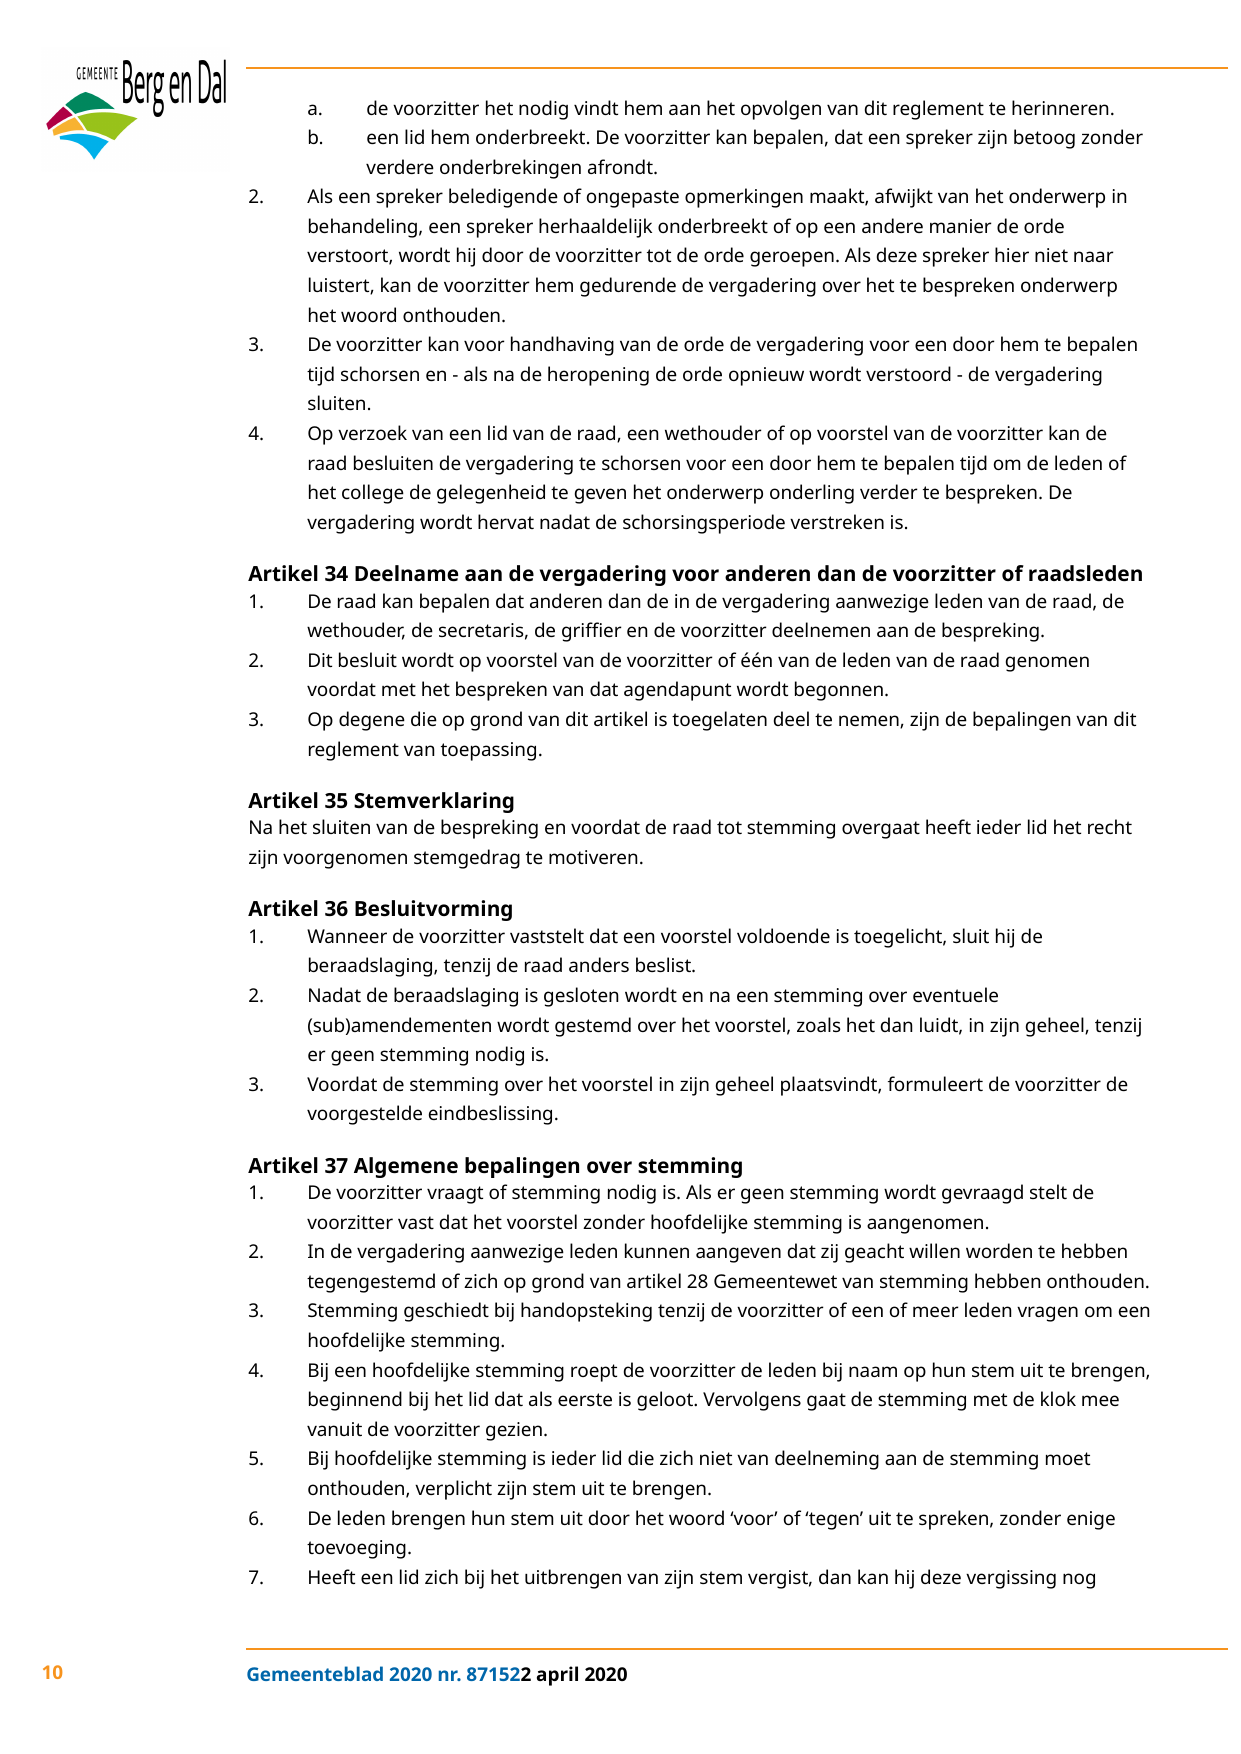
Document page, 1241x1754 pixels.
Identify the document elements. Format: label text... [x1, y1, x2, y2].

text Artikel 36 Besluitvorming [248, 894, 1152, 923]
list Heeft een lid zich bij het uitbrengen van zijn stem vergist, dan kan hij deze vergissing nog [248, 1564, 1152, 1590]
list Op verzoek van een lid van de raad, een wethouder of op voorstel van de voorzitter kan de raad besluiten de vergadering te schorsen voor een door hem te bepalen tijd om de leden of het college de gelegenheid te geven het onderwerp onderling verder te bespreken. De vergadering wordt hervat nadat de schorsingsperiode verstreken is. [248, 420, 1152, 535]
list Dit besluit wordt op voorstel van de voorzitter of één van de leden van de raad genomen voordat met het bespreken van dat agendapunt wordt begonnen. [248, 647, 1152, 702]
list De voorzitter vraagt of stemming nodig is. Als er geen stemming wordt gevraagd stelt de voorzitter vast dat het voorstel zonder hoofdelijke stemming is aangenomen. [248, 1179, 1152, 1235]
list Wanneer de voorzitter vaststelt dat een voorstel voldoende is toegelicht, sluit hij de beraadslaging, tenzij de raad anders beslist. [248, 923, 1152, 978]
list Op degene die op grond van dit artikel is toegelaten deel te nemen, zijn de bepalingen van dit reglement van toepassing. [248, 706, 1152, 761]
list De voorzitter kan voor handhaving van de orde de vergadering voor een door hem te bepalen tijd schorsen en - als na de heropening de orde opnieuw wordt verstoord - de vergadering sluiten. [248, 331, 1152, 416]
text Artikel 34 Deelname aan de vergadering voor anderen dan de voorzitter of raadsleden [248, 559, 1152, 588]
list Bij hoofdelijke stemming is ieder lid die zich niet van deelneming aan de stemming moet onthouden, verplicht zijn stem uit te brengen. [248, 1446, 1152, 1501]
list Bij een hoofdelijke stemming roept de voorzitter de leden bij naam op hun stem uit te brengen, beginnend bij het lid dat als eerste is geloot. Vervolgens gaat de stemming met de klok mee vanuit de voorzitter gezien. [248, 1357, 1152, 1442]
list Nadat de beraadslaging is gesloten wordt en na een stemming over eventuele (sub)amendementen wordt gestemd over het voorstel, zoals het dan luidt, in zijn geheel, tenzij er geen stemming nodig is. [248, 982, 1152, 1067]
list Voordat de stemming over het voorstel in zijn geheel plaatsvindt, formuleert de voorzitter de voorgestelde eindbeslissing. [248, 1071, 1152, 1126]
text Artikel 35 Stemverklaring [248, 786, 1152, 814]
text Artikel 37 Algemene bepalingen over stemming [248, 1151, 1152, 1179]
list De leden brengen hun stem uit door het woord ‘voor’ of ‘tegen’ uit te spreken, zonder enige toevoeging. [248, 1505, 1152, 1560]
list In de vergadering aanwezige leden kunnen aangeven dat zij geacht willen worden te hebben tegengestemd of zich op grond van artikel 28 Gemeentewet van stemming hebben onthouden. [248, 1238, 1152, 1294]
text Na het sluiten van de bespreking en voordat de raad tot stemming overgaat heeft ieder lid het recht zijn voorgenomen stemgedrag te motiveren. [248, 814, 1152, 870]
list de voorzitter het nodig vindt hem aan het opvolgen van dit reglement te herinneren. [307, 95, 1152, 121]
list Als een spreker beledigende of ongepaste opmerkingen maakt, afwijkt van het onderwerp in behandeling, een spreker herhaaldelijk onderbreekt of op een andere manier de orde verstoort, wordt hij door de voorzitter tot de orde geroepen. Als deze spreker hier niet naar luistert, kan de voorzitter hem gedurende de vergadering over het te bespreken onderwerp het woord onthouden. [248, 183, 1152, 328]
list Stemming geschiedt bij handopsteking tenzij de voorzitter of een of meer leden vragen om een hoofdelijke stemming. [248, 1298, 1152, 1353]
list een lid hem onderbreekt. De voorzitter kan bepalen, dat een spreker zijn betoog zonder verdere onderbrekingen afrondt. [307, 124, 1152, 180]
picture [41, 47, 231, 172]
list De raad kan bepalen dat anderen dan de in de vergadering aanwezige leden van de raad, de wethouder, de secretaris, de griffier en de voorzitter deelnemen aan de bespreking. [248, 588, 1152, 643]
